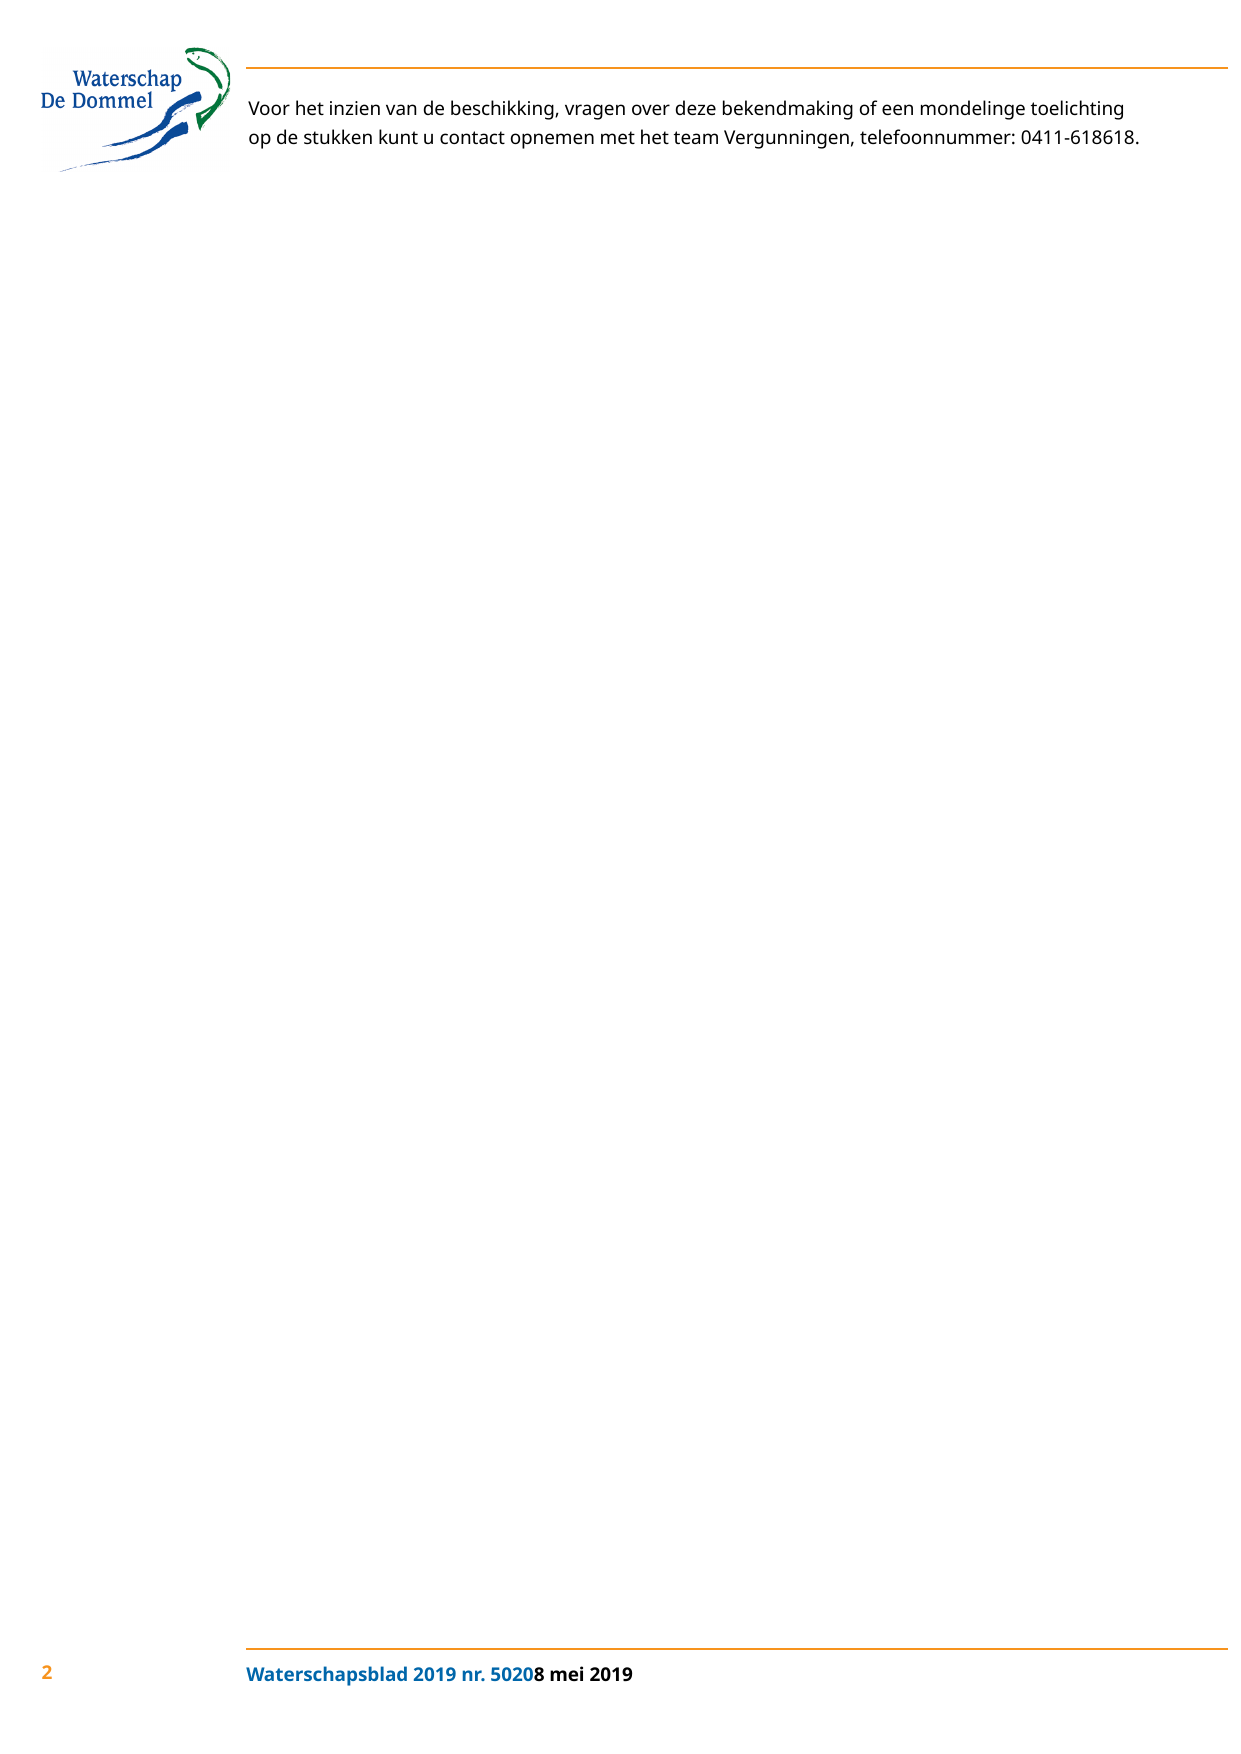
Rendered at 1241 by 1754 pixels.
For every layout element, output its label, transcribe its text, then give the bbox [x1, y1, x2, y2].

picture [41, 47, 231, 172]
text Voor het inzien van de beschikking, vragen over deze bekendmaking of een mondelinge toelichting op de stukken kunt u contact opnemen met het team Vergunningen, telefoonnummer: 0411-618618. [248, 95, 1152, 150]
